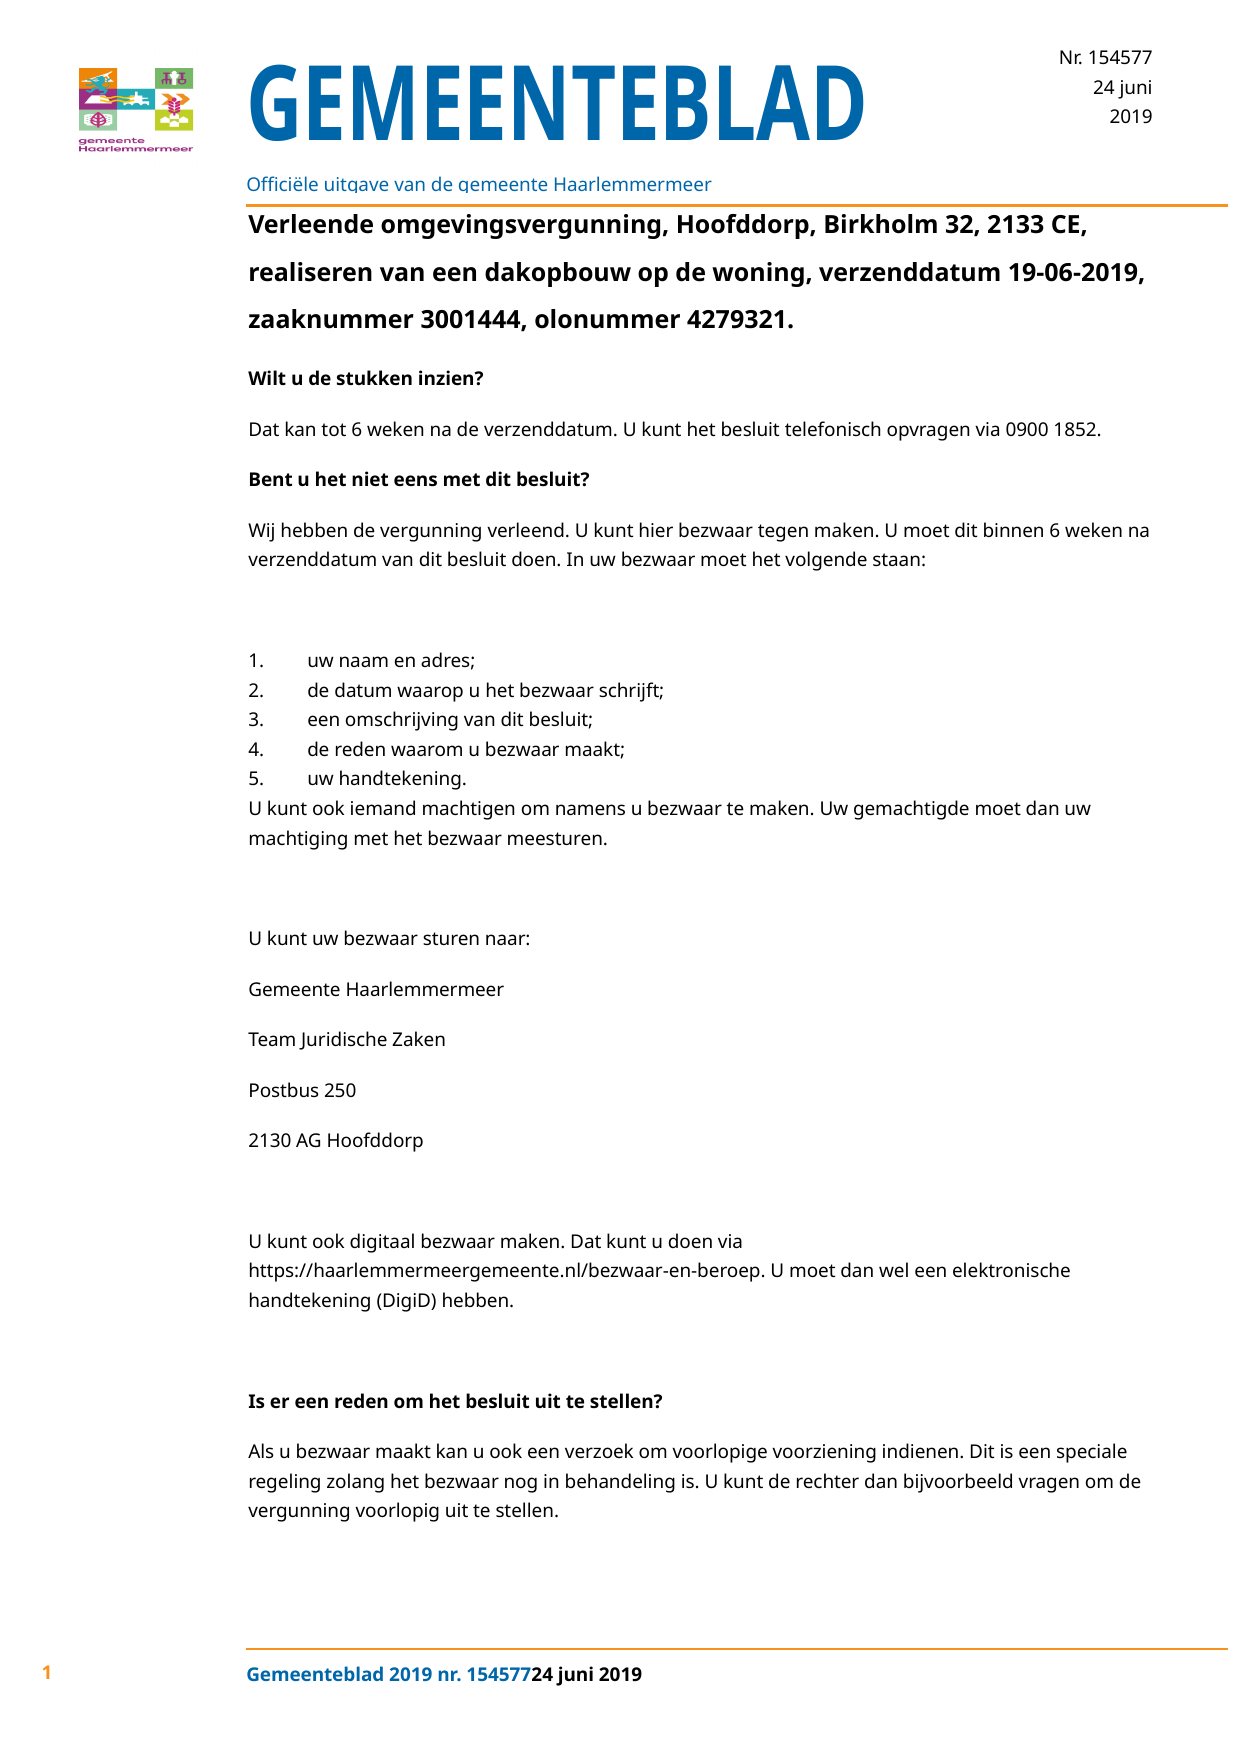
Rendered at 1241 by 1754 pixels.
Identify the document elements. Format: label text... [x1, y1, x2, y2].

list de datum waarop u het bezwaar schrijft; [248, 677, 1152, 702]
text U kunt ook digitaal bezwaar maken. Dat kunt u doen via https://haarlemmermeergemeente.nl/bezwaar-en-beroep. U moet dan wel een elektronische handtekening (DigiD) hebben. [248, 1228, 1152, 1313]
text Gemeente Haarlemmermeer [248, 976, 1152, 1002]
picture [41, 47, 231, 172]
text 2130 AG Hoofddorp [248, 1127, 1152, 1153]
text Als u bezwaar maakt kan u ook een verzoek om voorlopige voorziening indienen. Dit is een speciale regeling zolang het bezwaar nog in behandeling is. U kunt de rechter dan bijvoorbeeld vragen om de vergunning voorlopig uit te stellen. [248, 1438, 1152, 1523]
list de reden waarom u bezwaar maakt; [248, 736, 1152, 762]
text Is er een reden om het besluit uit te stellen? [248, 1388, 1152, 1414]
list uw handtekening. [248, 766, 1152, 791]
list een omschrijving van dit besluit; [248, 706, 1152, 732]
text U kunt uw bezwaar sturen naar: [248, 926, 1152, 951]
text Postbus 250 [248, 1077, 1152, 1102]
text Verleende omgevingsvergunning, Hoofddorp, Birkholm 32, 2133 CE, realiseren van een dakopbouw op de woning, verzenddatum 19-06-2019, zaaknummer 3001444, olonummer 4279321. [248, 207, 1152, 336]
text Team Juridische Zaken [248, 1026, 1152, 1052]
text Wij hebben de vergunning verleend. U kunt hier bezwaar tegen maken. U moet dit binnen 6 weken na verzenddatum van dit besluit doen. In uw bezwaar moet het volgende staan: [248, 517, 1152, 572]
text Wilt u de stukken inzien? [248, 366, 1152, 391]
text U kunt ook iemand machtigen om namens u bezwaar te maken. Uw gemachtigde moet dan uw machtiging met het bezwaar meesturen. [248, 795, 1152, 850]
text Dat kan tot 6 weken na de verzenddatum. U kunt het besluit telefonisch opvragen via 0900 1852. [248, 416, 1152, 442]
list uw naam en adres; [248, 647, 1152, 673]
text Bent u het niet eens met dit besluit? [248, 466, 1152, 492]
